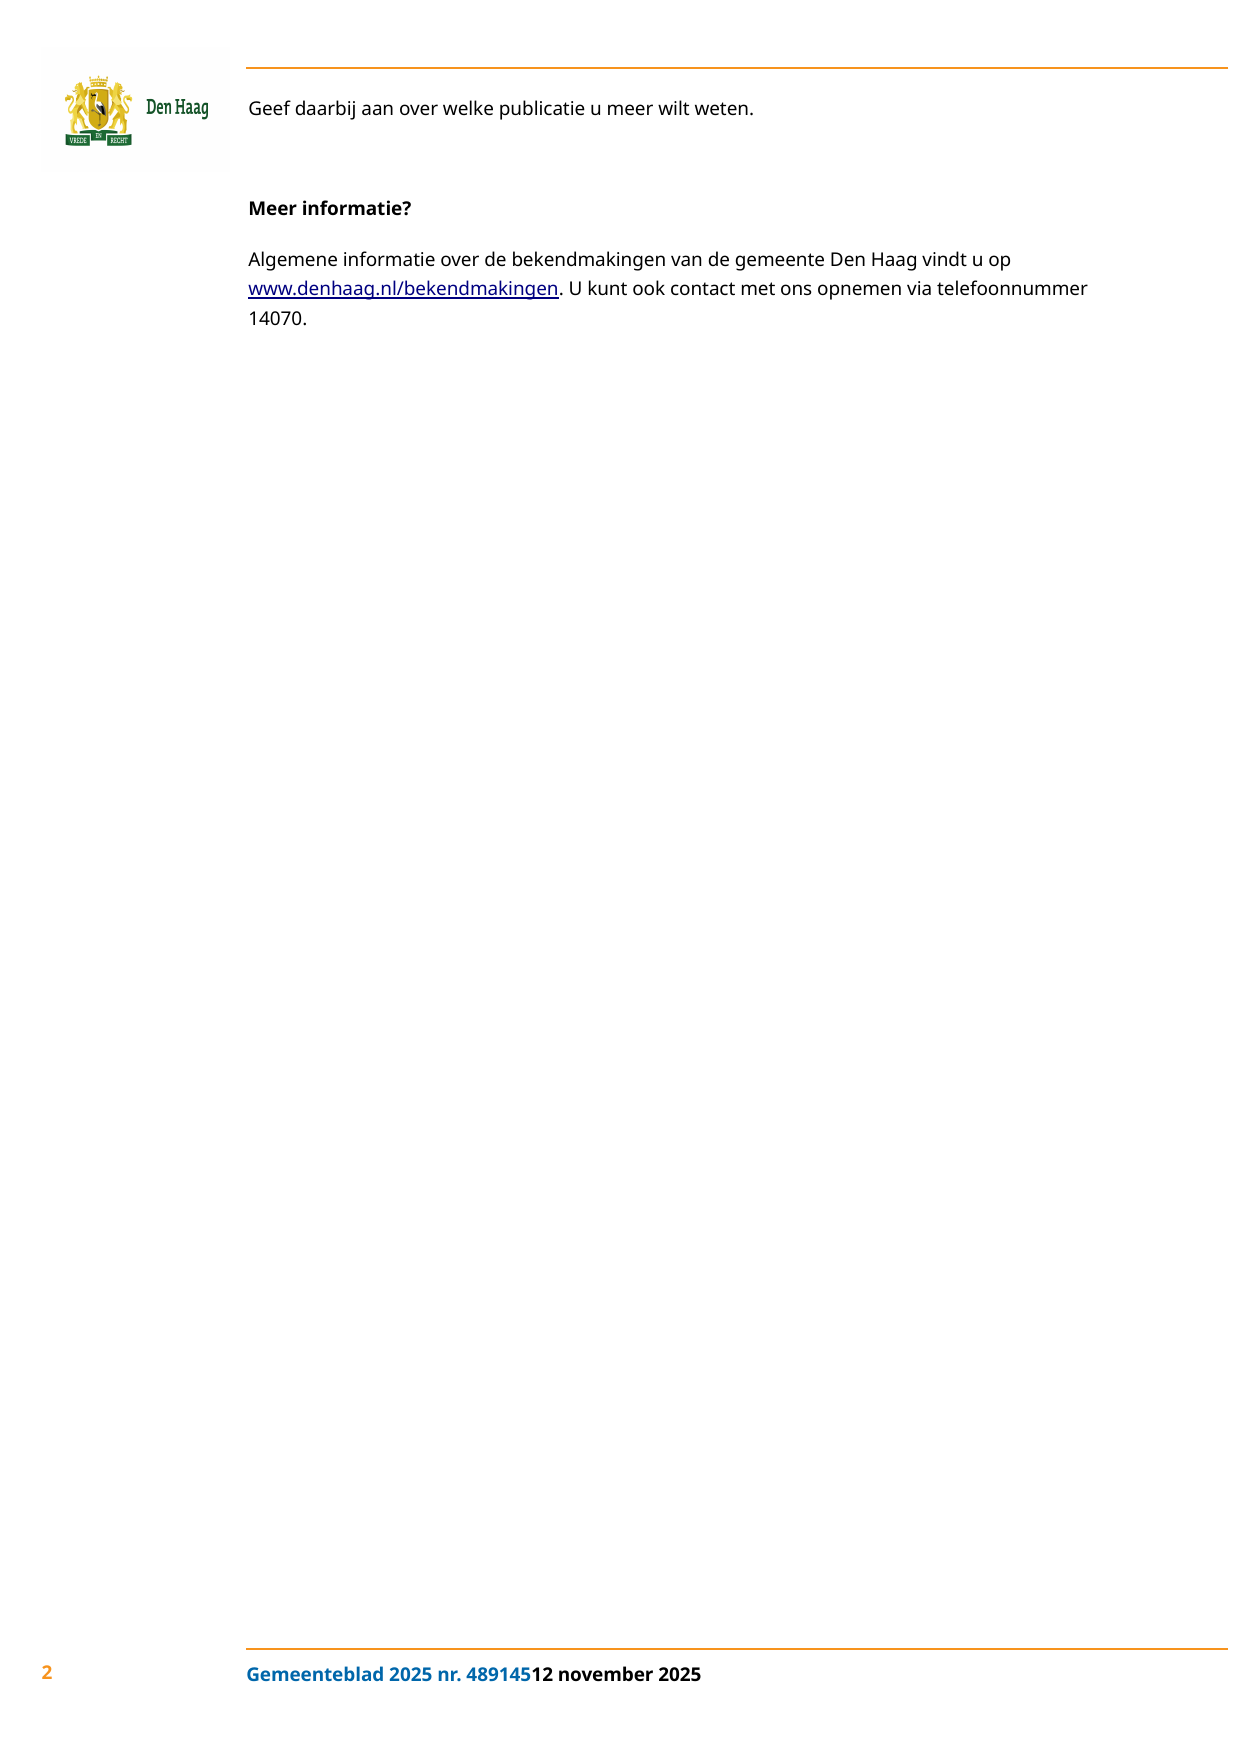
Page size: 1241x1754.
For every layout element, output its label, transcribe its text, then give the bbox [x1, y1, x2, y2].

text Algemene informatie over de bekendmakingen van de gemeente Den Haag vindt u op www.denhaag.nl/bekendmakingen. U kunt ook contact met ons opnemen via telefoonnummer 14070. [248, 246, 1152, 331]
text Meer informatie? [248, 196, 1152, 221]
picture [41, 47, 231, 172]
text Geef daarbij aan over welke publicatie u meer wilt weten. [248, 95, 1152, 121]
